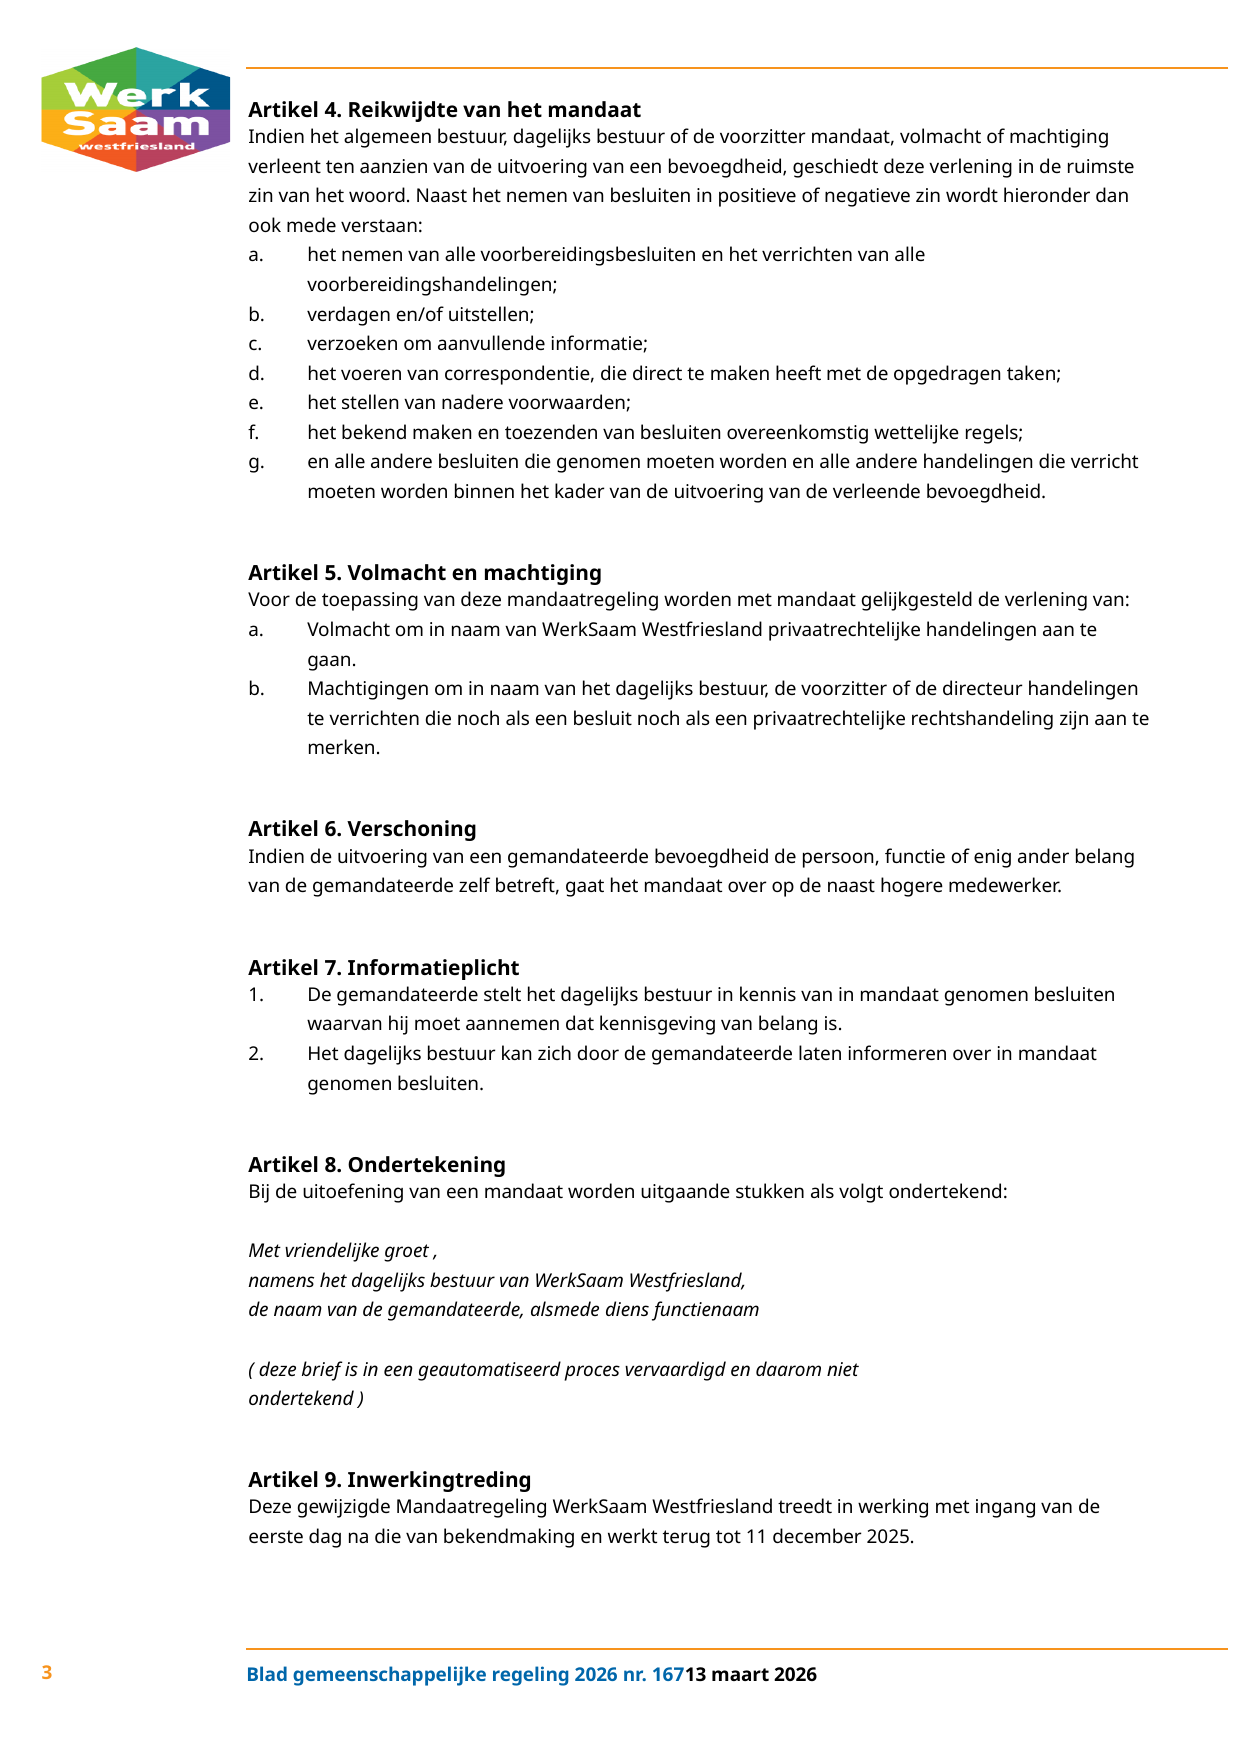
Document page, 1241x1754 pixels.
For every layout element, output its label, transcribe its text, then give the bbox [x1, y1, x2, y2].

text Artikel 5. Volmacht en machtiging [248, 558, 1152, 587]
list het voeren van correspondentie, die direct te maken heeft met de opgedragen taken; [248, 360, 1152, 386]
text namens het dagelijks bestuur van WerkSaam Westfriesland, [248, 1267, 1152, 1293]
list het nemen van alle voorbereidingsbesluiten en het verrichten van alle voorbereidingshandelingen; [248, 242, 1152, 297]
list en alle andere besluiten die genomen moeten worden en alle andere handelingen die verricht moeten worden binnen het kader van de uitvoering van de verleende bevoegdheid. [248, 449, 1152, 504]
list De gemandateerde stelt het dagelijks bestuur in kennis van in mandaat genomen besluiten waarvan hij moet aannemen dat kennisgeving van belang is. [248, 981, 1152, 1036]
text Met vriendelijke groet , [248, 1237, 1152, 1263]
text Artikel 9. Inwerkingtreding [248, 1465, 1152, 1494]
picture [41, 47, 231, 172]
list Machtigingen om in naam van het dagelijks bestuur, de voorzitter of de directeur handelingen te verrichten die noch als een besluit noch als een privaatrechtelijke rechtshandeling zijn aan te merken. [248, 675, 1152, 760]
text ( deze brief is in een geautomatiseerd proces vervaardigd en daarom niet [248, 1356, 1152, 1381]
text Artikel 6. Verschoning [248, 814, 1152, 843]
list het stellen van nadere voorwaarden; [248, 389, 1152, 415]
text Deze gewijzigde Mandaatregeling WerkSaam Westfriesland treedt in werking met ingang van de eerste dag na die van bekendmaking en werkt terug tot 11 december 2025. [248, 1494, 1152, 1549]
list Volmacht om in naam van WerkSaam Westfriesland privaatrechtelijke handelingen aan te gaan. [248, 616, 1152, 672]
list het bekend maken en toezenden van besluiten overeenkomstig wettelijke regels; [248, 419, 1152, 445]
text Artikel 7. Informatieplicht [248, 953, 1152, 981]
text de naam van de gemandateerde, alsmede diens functienaam [248, 1297, 1152, 1322]
list Het dagelijks bestuur kan zich door de gemandateerde laten informeren over in mandaat genomen besluiten. [248, 1040, 1152, 1096]
list verdagen en/of uitstellen; [248, 301, 1152, 326]
text Voor de toepassing van deze mandaatregeling worden met mandaat gelijkgesteld de verlening van: [248, 587, 1152, 612]
text ondertekend ) [248, 1385, 1152, 1411]
text Artikel 4. Reikwijdte van het mandaat [248, 95, 1152, 123]
text Indien de uitvoering van een gemandateerde bevoegdheid de persoon, functie of enig ander belang van de gemandateerde zelf betreft, gaat het mandaat over op de naast hogere medewerker. [248, 843, 1152, 898]
text Bij de uitoefening van een mandaat worden uitgaande stukken als volgt ondertekend: [248, 1178, 1152, 1204]
text Artikel 8. Ondertekening [248, 1150, 1152, 1178]
list verzoeken om aanvullende informatie; [248, 330, 1152, 356]
text Indien het algemeen bestuur, dagelijks bestuur of de voorzitter mandaat, volmacht of machtiging verleent ten aanzien van de uitvoering van een bevoegdheid, geschiedt deze verlening in de ruimste zin van het woord. Naast het nemen van besluiten in positieve of negatieve zin wordt hieronder dan ook mede verstaan: [248, 123, 1152, 238]
